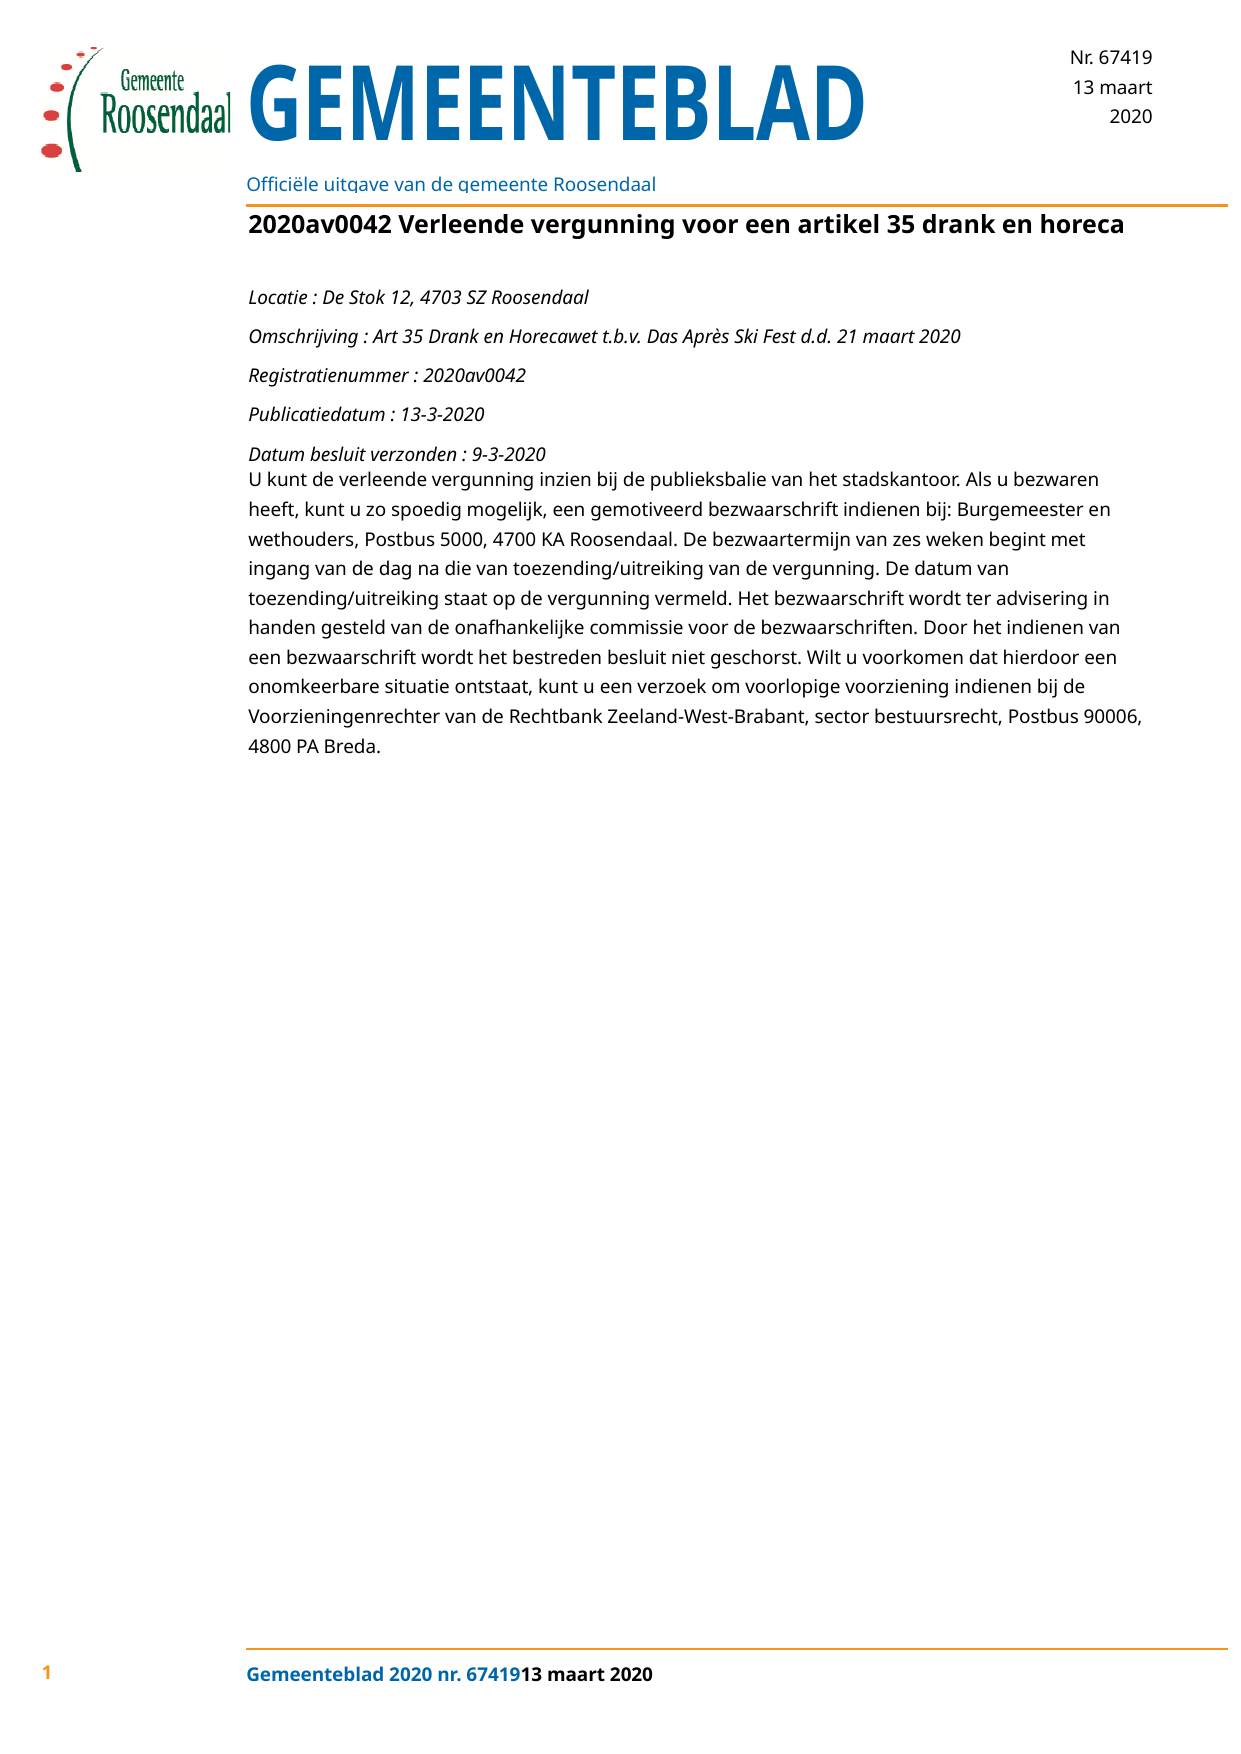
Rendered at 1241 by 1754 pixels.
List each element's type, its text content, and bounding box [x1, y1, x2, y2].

text Datum besluit verzonden : 9-3-2020 [248, 441, 1152, 467]
text Locatie : De Stok 12, 4703 SZ Roosendaal [248, 284, 1152, 309]
text Publicatiedatum : 13-3-2020 [248, 402, 1152, 427]
picture [41, 47, 231, 172]
text Registratienummer : 2020av0042 [248, 362, 1152, 388]
text 2020av0042 Verleende vergunning voor een artikel 35 drank en horeca [248, 207, 1152, 241]
text Omschrijving : Art 35 Drank en Horecawet t.b.v. Das Après Ski Fest d.d. 21 maart 2020 [248, 323, 1152, 349]
text U kunt de verleende vergunning inzien bij de publieksbalie van het stadskantoor. Als u bezwaren heeft, kunt u zo spoedig mogelijk, een gemotiveerd bezwaarschrift indienen bij: Burgemeester en wethouders, Postbus 5000, 4700 KA Roosendaal. De bezwaartermijn van zes weken begint met ingang van de dag na die van toezending/uitreiking van de vergunning. De datum van toezending/uitreiking staat op de vergunning vermeld. Het bezwaarschrift wordt ter advisering in handen gesteld van de onafhankelijke commissie voor de bezwaarschriften. Door het indienen van een bezwaarschrift wordt het bestreden besluit niet geschorst. Wilt u voorkomen dat hierdoor een onomkeerbare situatie ontstaat, kunt u een verzoek om voorlopige voorziening indienen bij de Voorzieningenrechter van de Rechtbank Zeeland-West-Brabant, sector bestuursrecht, Postbus 90006, 4800 PA Breda. [248, 467, 1152, 759]
